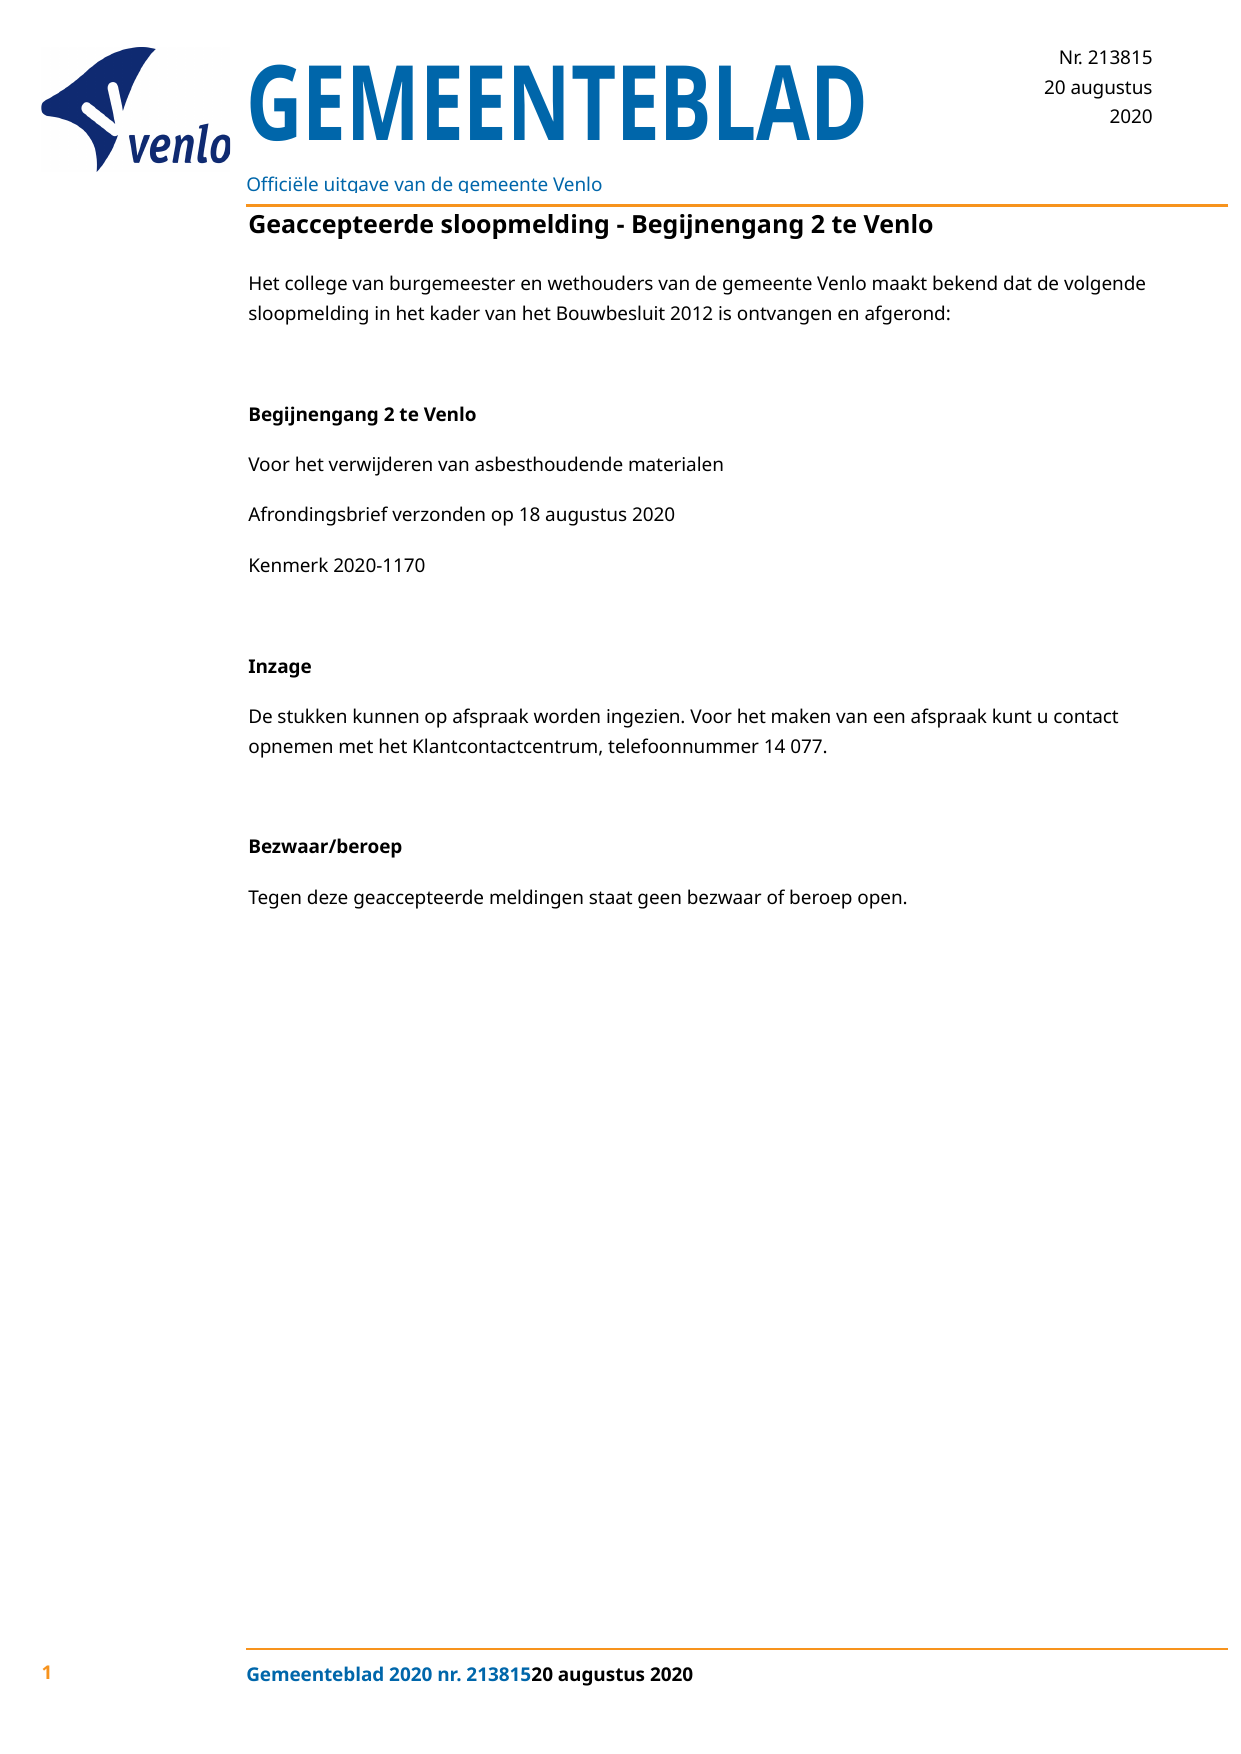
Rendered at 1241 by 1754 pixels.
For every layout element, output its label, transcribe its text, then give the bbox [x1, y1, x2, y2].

text De stukken kunnen op afspraak worden ingezien. Voor het maken van een afspraak kunt u contact opnemen met het Klantcontactcentrum, telefoonnummer 14 077. [248, 703, 1152, 758]
text Inzage [248, 653, 1152, 678]
text Geaccepteerde sloopmelding - Begijnengang 2 te Venlo [248, 207, 1152, 241]
picture [41, 47, 231, 172]
text Voor het verwijderen van asbesthoudende materialen [248, 451, 1152, 477]
text Tegen deze geaccepteerde meldingen staat geen bezwaar of beroep open. [248, 884, 1152, 910]
text Bezwaar/beroep [248, 834, 1152, 859]
text Kenmerk 2020-1170 [248, 552, 1152, 578]
text Afrondingsbrief verzonden op 18 augustus 2020 [248, 502, 1152, 527]
text Begijnengang 2 te Venlo [248, 401, 1152, 426]
text Het college van burgemeester en wethouders van de gemeente Venlo maakt bekend dat de volgende sloopmelding in het kader van het Bouwbesluit 2012 is ontvangen en afgerond: [248, 270, 1152, 326]
